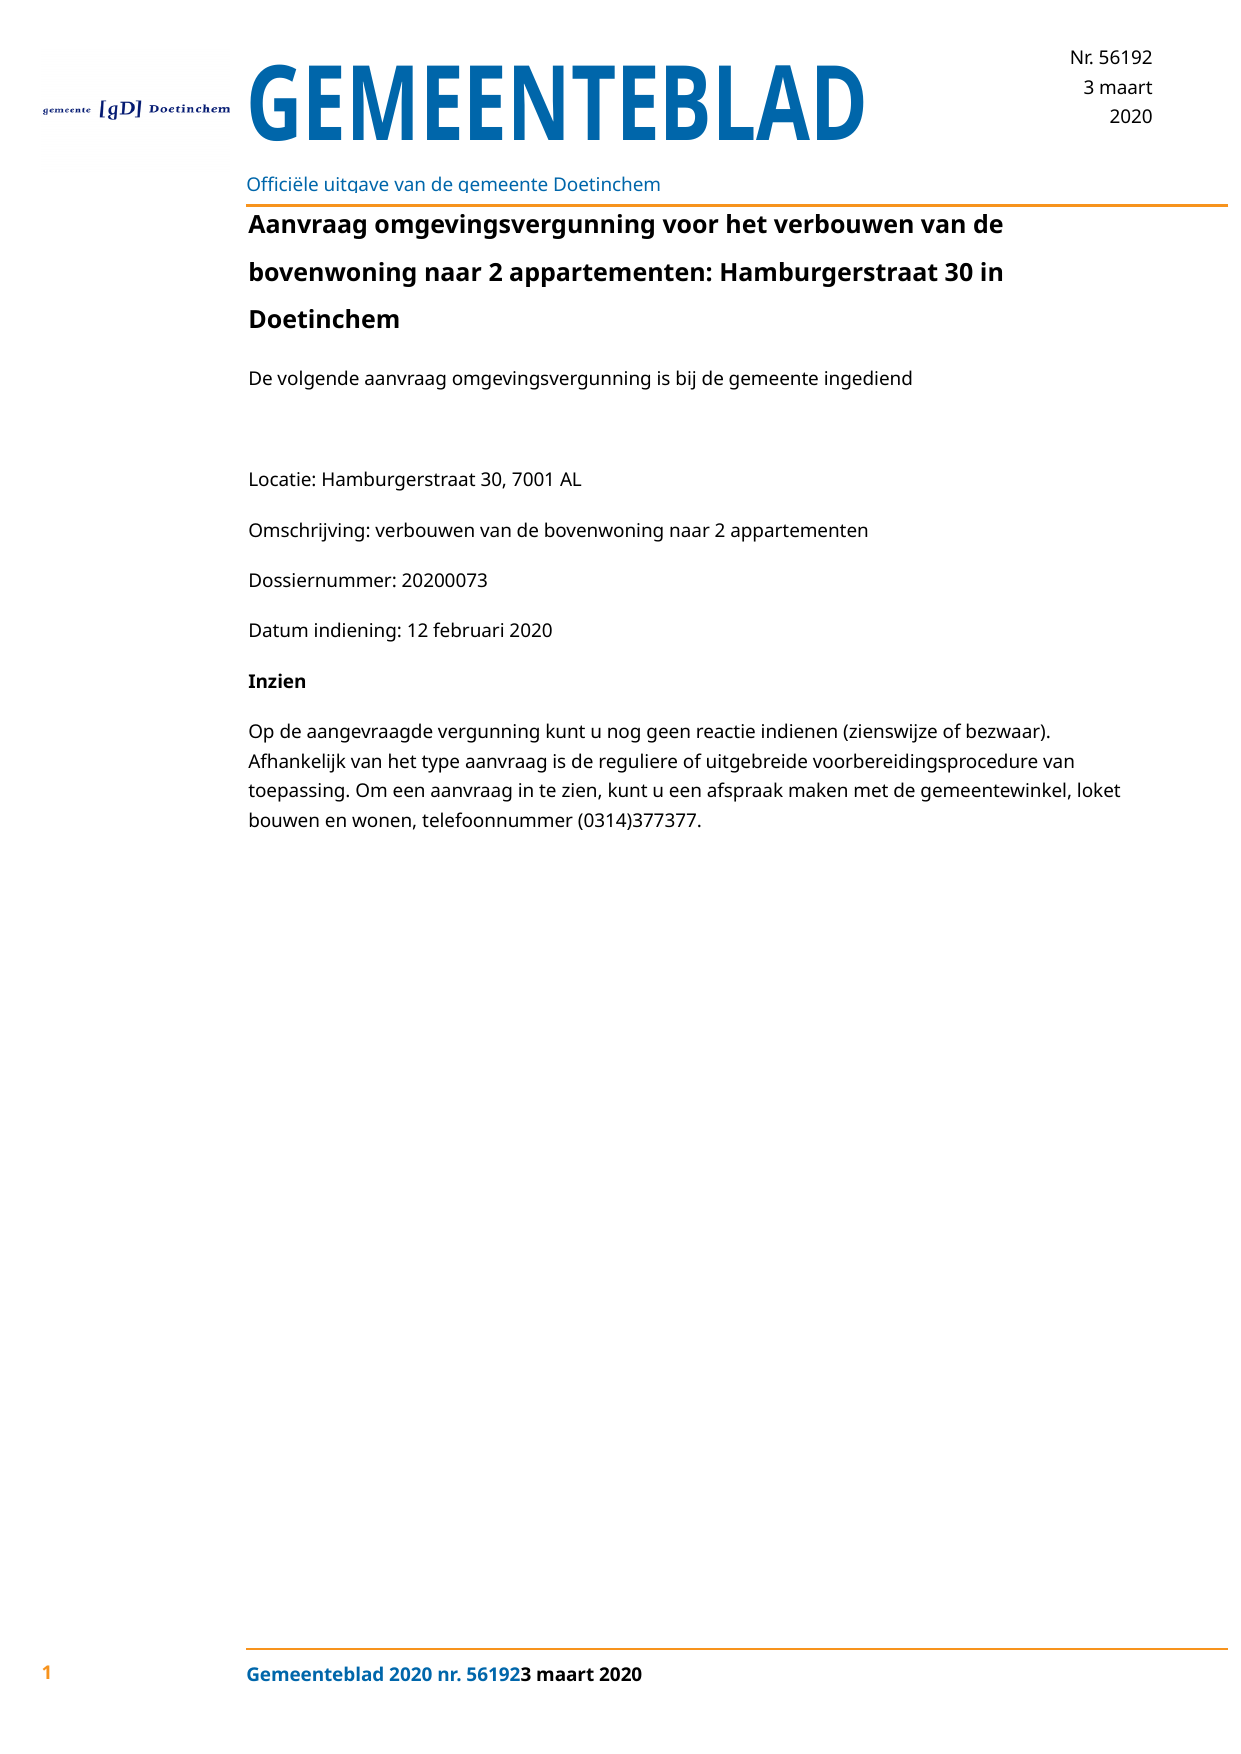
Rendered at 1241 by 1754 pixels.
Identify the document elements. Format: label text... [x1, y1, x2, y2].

text Locatie: Hamburgerstraat 30, 7001 AL [248, 466, 1152, 492]
text Datum indiening: 12 februari 2020 [248, 618, 1152, 643]
picture [41, 47, 231, 172]
text Dossiernummer: 20200073 [248, 567, 1152, 593]
text De volgende aanvraag omgevingsvergunning is bij de gemeente ingediend [248, 366, 1152, 391]
text Inzien [248, 668, 1152, 694]
text Aanvraag omgevingsvergunning voor het verbouwen van de bovenwoning naar 2 appartementen: Hamburgerstraat 30 in Doetinchem [248, 207, 1152, 336]
text Op de aangevraagde vergunning kunt u nog geen reactie indienen (zienswijze of bezwaar). Afhankelijk van het type aanvraag is de reguliere of uitgebreide voorbereidingsprocedure van toepassing. Om een aanvraag in te zien, kunt u een afspraak maken met de gemeentewinkel, loket bouwen en wonen, telefoonnummer (0314)377377. [248, 718, 1152, 833]
text Omschrijving: verbouwen van de bovenwoning naar 2 appartementen [248, 517, 1152, 542]
